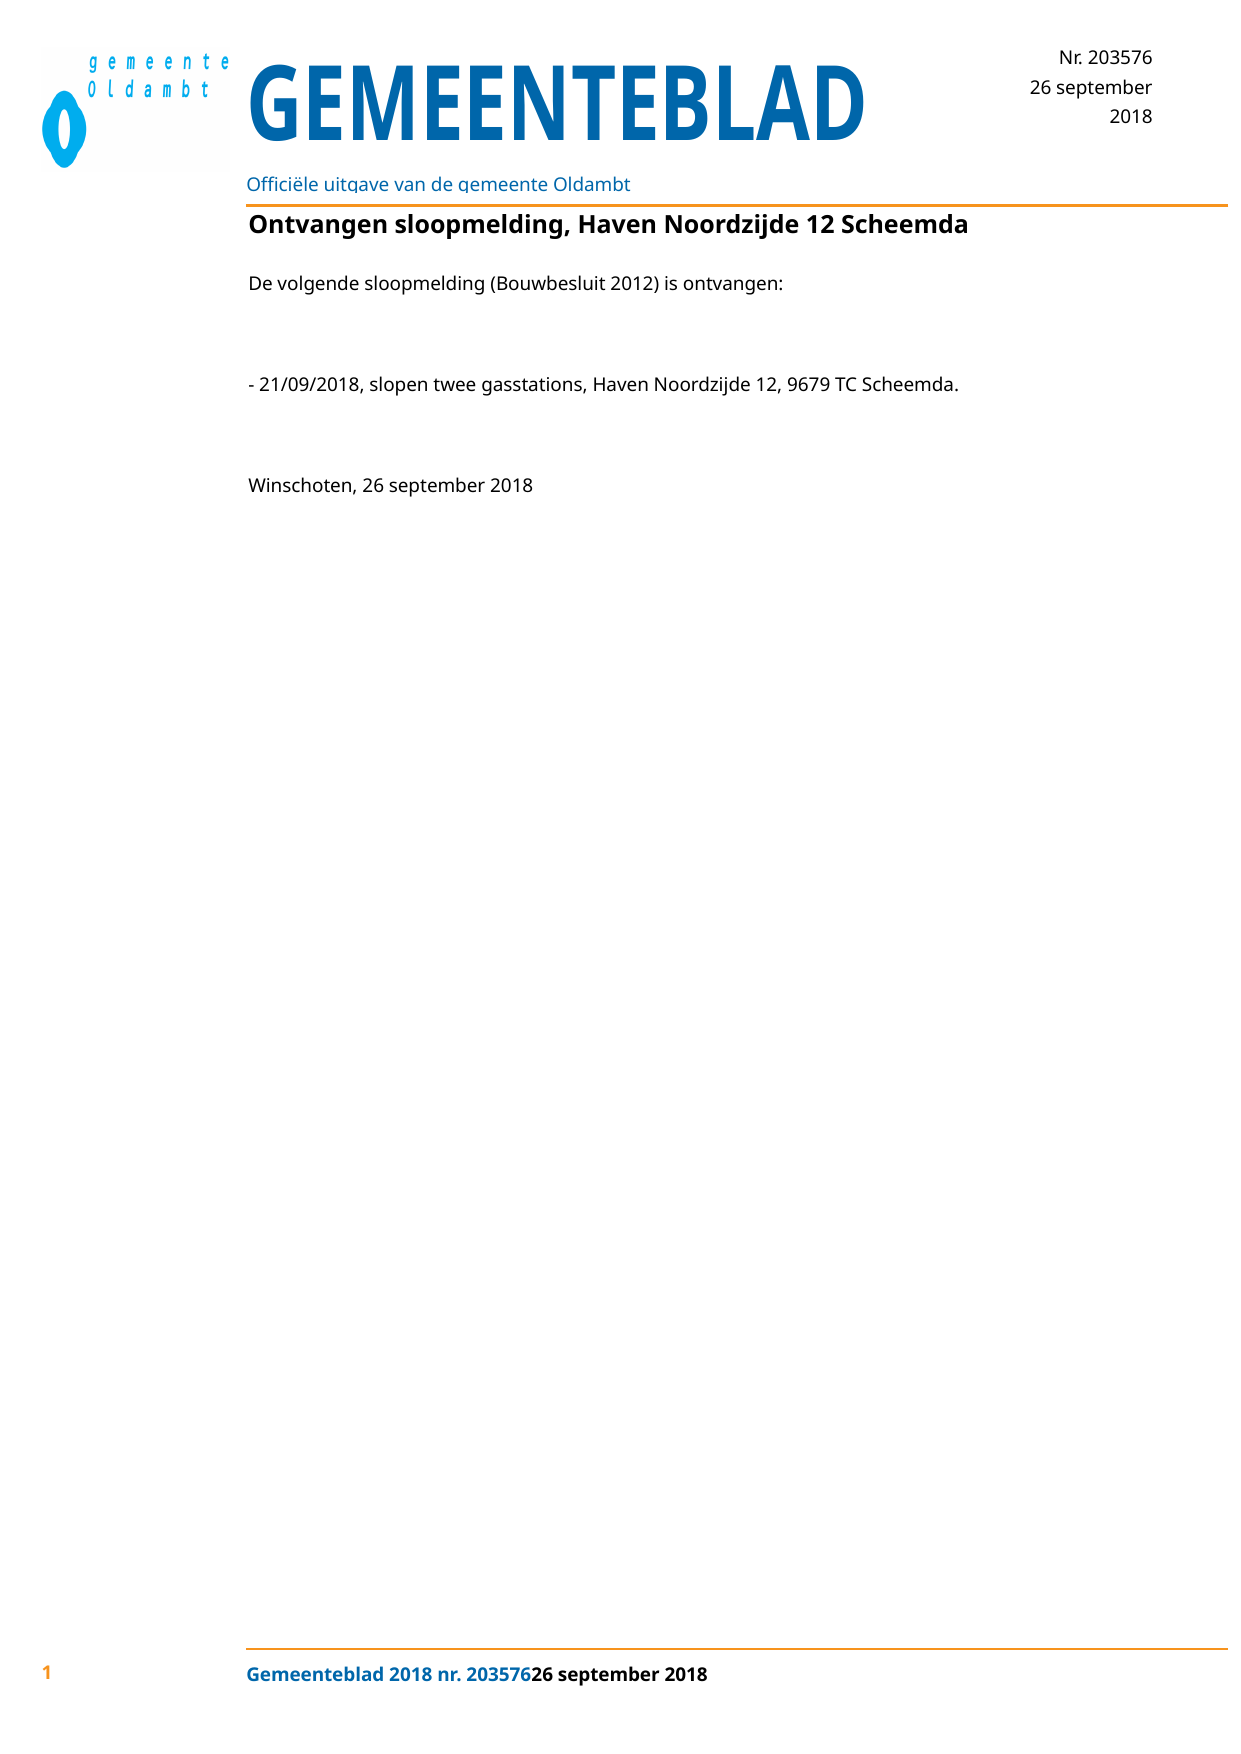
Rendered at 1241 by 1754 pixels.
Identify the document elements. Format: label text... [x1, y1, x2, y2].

picture [41, 47, 231, 172]
text Ontvangen sloopmelding, Haven Noordzijde 12 Scheemda [248, 207, 1152, 241]
text Winschoten, 26 september 2018 [248, 472, 1152, 498]
text De volgende sloopmelding (Bouwbesluit 2012) is ontvangen: [248, 270, 1152, 296]
text - 21/09/2018, slopen twee gasstations, Haven Noordzijde 12, 9679 TC Scheemda. [248, 371, 1152, 397]
